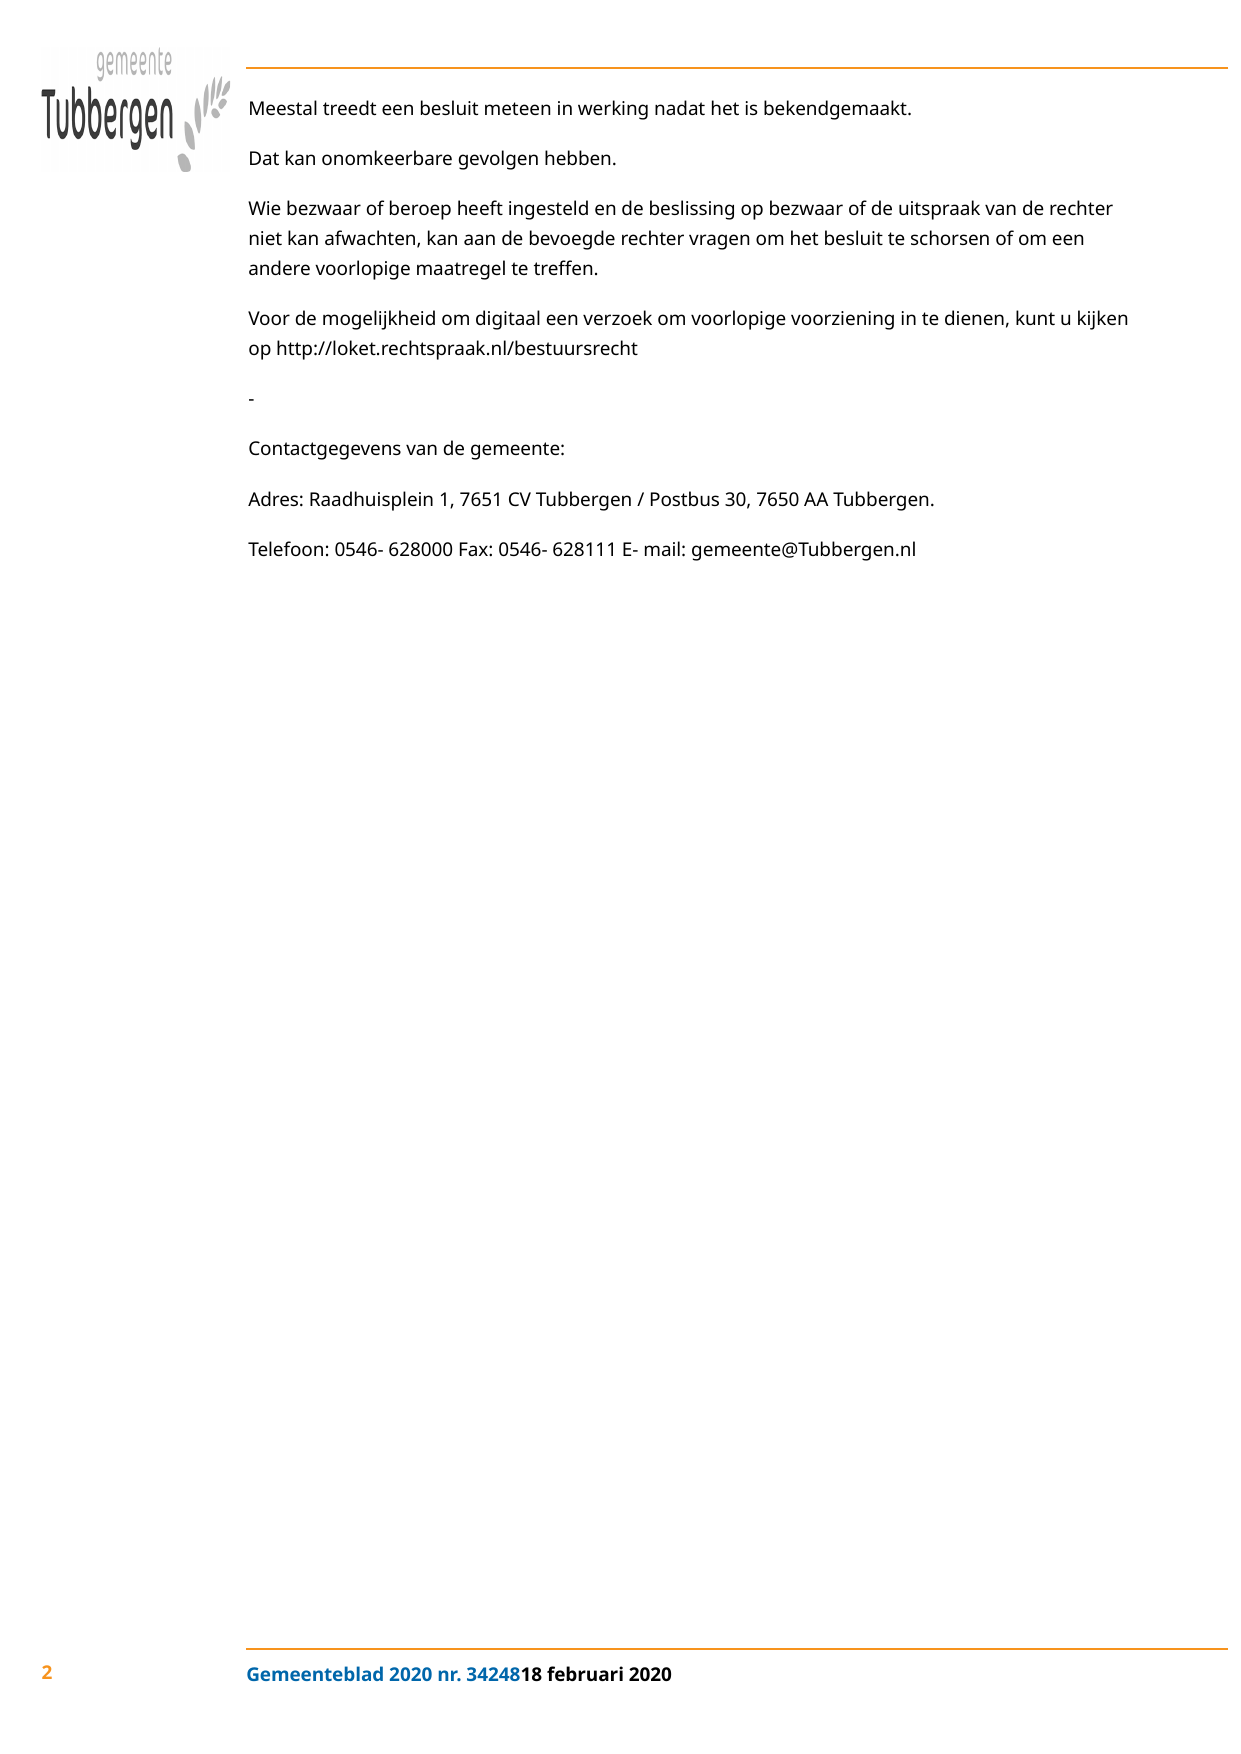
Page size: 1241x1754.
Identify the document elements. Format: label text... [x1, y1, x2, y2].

text Contactgegevens van de gemeente: [248, 436, 1152, 461]
text Telefoon: 0546- 628000 Fax: 0546- 628111 E- mail: gemeente@Tubbergen.nl [248, 536, 1152, 562]
text Dat kan onomkeerbare gevolgen hebben. [248, 145, 1152, 171]
text Adres: Raadhuisplein 1, 7651 CV Tubbergen / Postbus 30, 7650 AA Tubbergen. [248, 486, 1152, 512]
text Meestal treedt een besluit meteen in werking nadat het is bekendgemaakt. [248, 95, 1152, 121]
text Voor de mogelijkheid om digitaal een verzoek om voorlopige voorziening in te dienen, kunt u kijken op http://loket.rechtspraak.nl/bestuursrecht [248, 305, 1152, 361]
text Wie bezwaar of beroep heeft ingesteld en de beslissing op bezwaar of de uitspraak van de rechter niet kan afwachten, kan aan de bevoegde rechter vragen om het besluit te schorsen of om een andere voorlopige maatregel te treffen. [248, 196, 1152, 281]
picture [41, 47, 231, 172]
text - [248, 385, 1152, 411]
